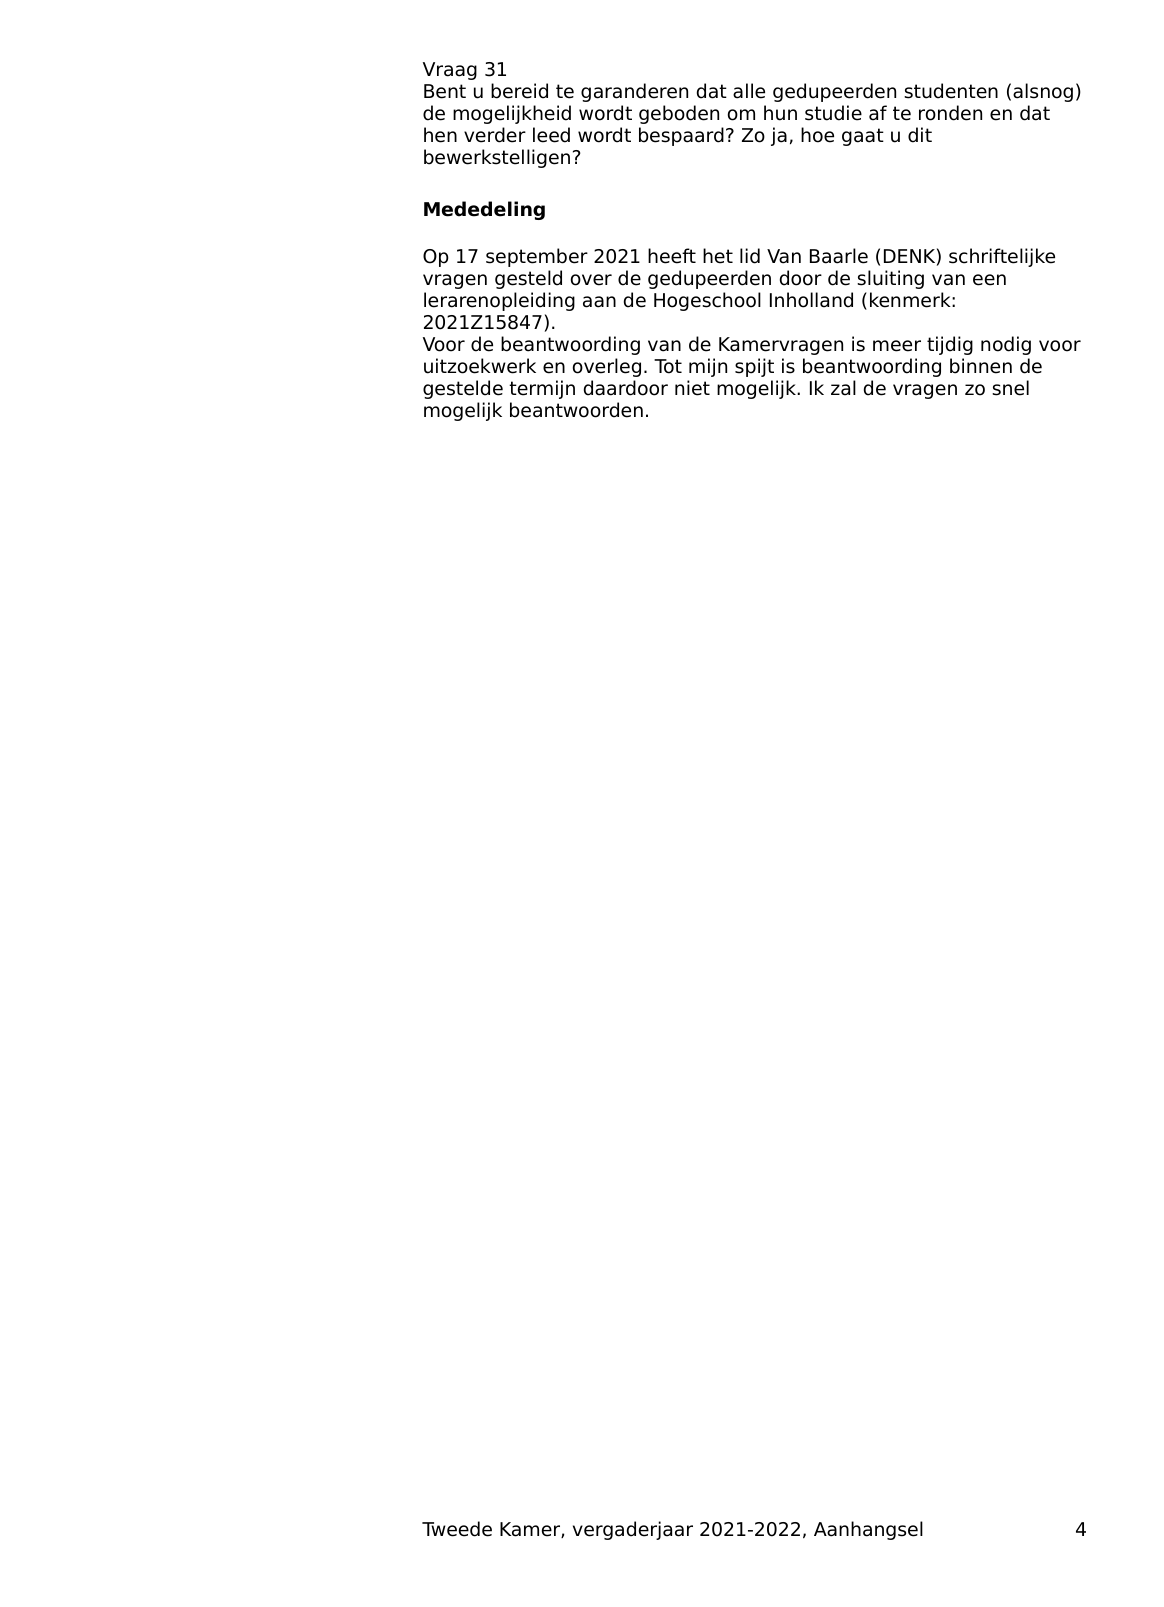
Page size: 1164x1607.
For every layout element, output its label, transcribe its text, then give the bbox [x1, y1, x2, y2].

text Op 17 september 2021 heeft het lid Van Baarle (DENK) schriftelijke vragen gesteld over de gedupeerden door de sluiting van een lerarenopleiding aan de Hogeschool Inholland (kenmerk: 2021Z15847). [422, 246, 1087, 334]
text Vraag 31 [422, 59, 1087, 81]
text Bent u bereid te garanderen dat alle gedupeerden studenten (alsnog) de mogelijkheid wordt geboden om hun studie af te ronden en dat hen verder leed wordt bespaard? Zo ja, hoe gaat u dit bewerkstelligen? [422, 81, 1087, 169]
subtitle Mededeling [422, 199, 1087, 221]
text Voor de beantwoording van de Kamervragen is meer tijdig nodig voor uitzoekwerk en overleg. Tot mijn spijt is beantwoording binnen de gestelde termijn daardoor niet mogelijk. Ik zal de vragen zo snel mogelijk beantwoorden. [422, 334, 1087, 422]
